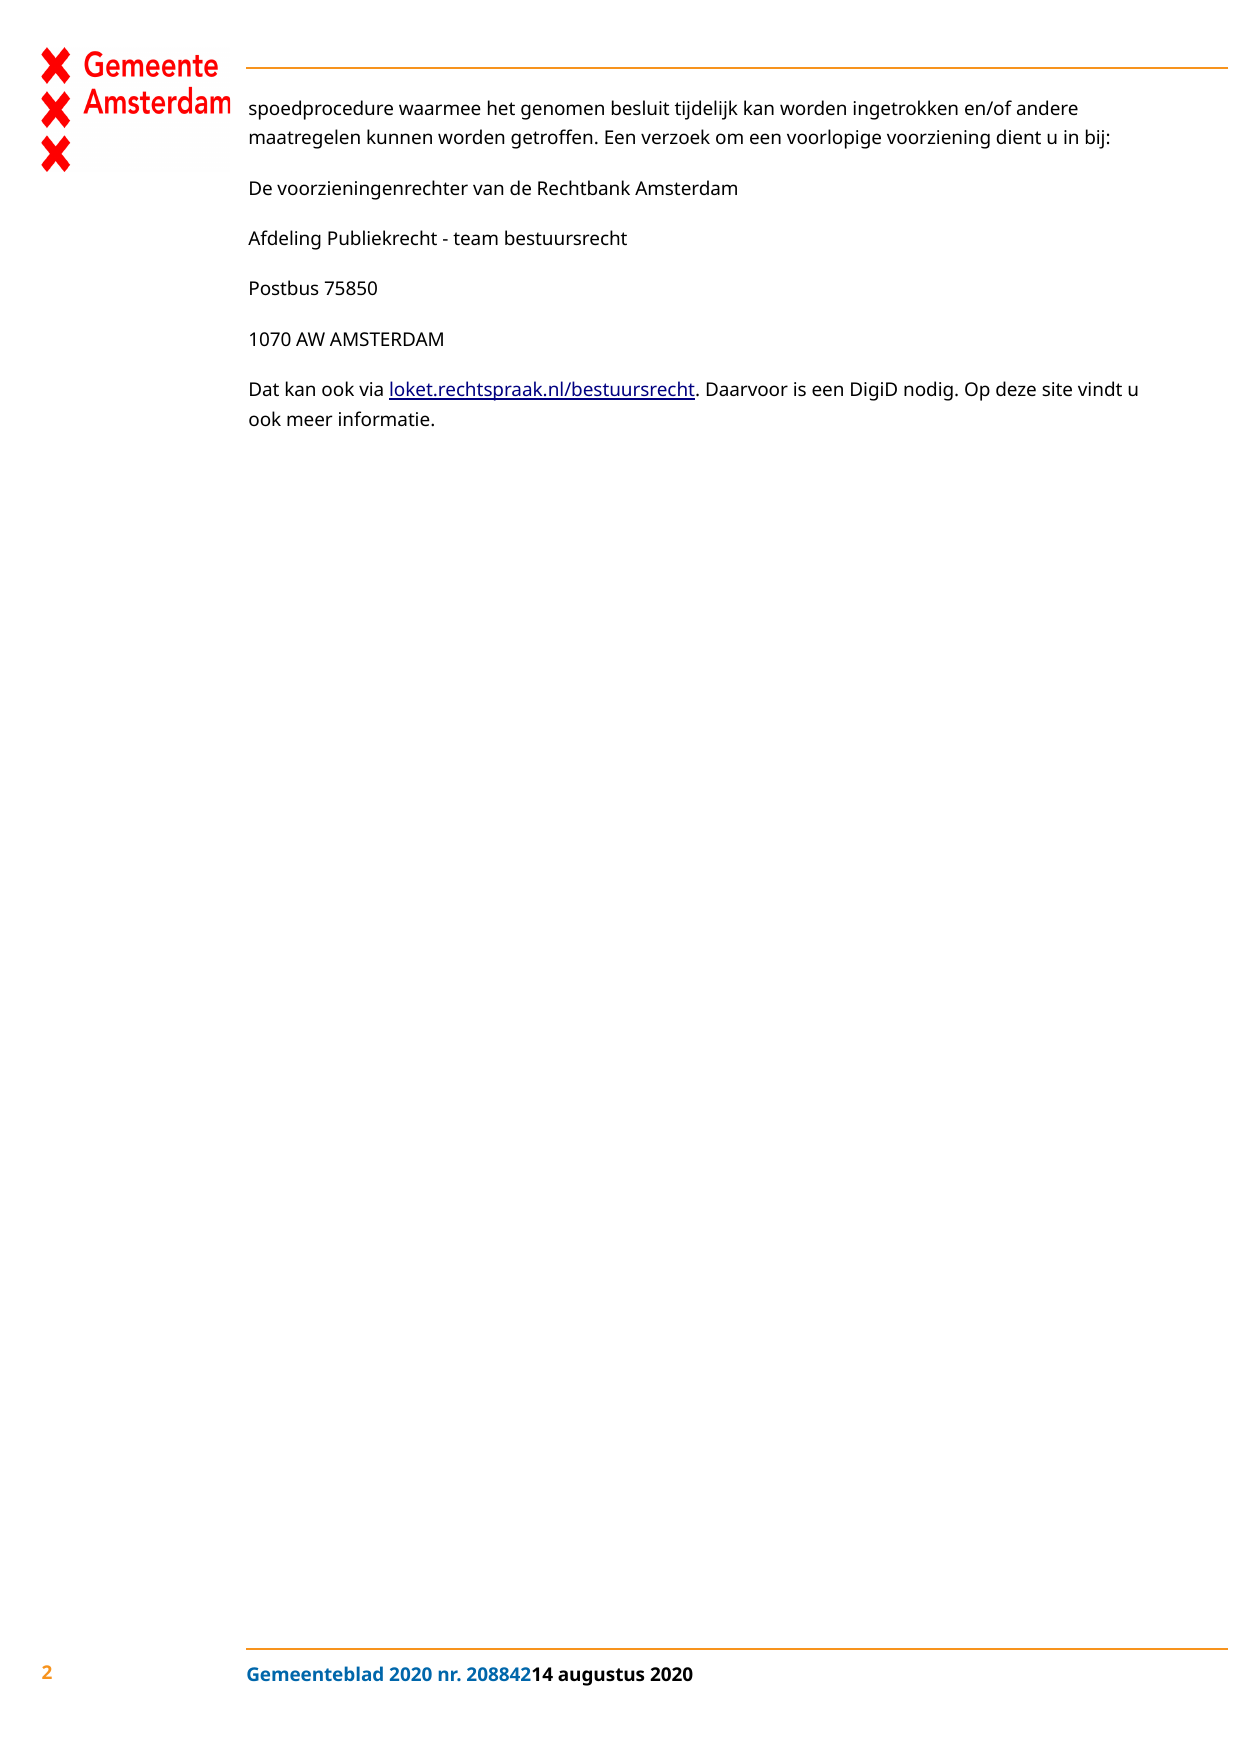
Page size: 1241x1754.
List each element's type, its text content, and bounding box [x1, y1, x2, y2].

text Dat kan ook via loket.rechtspraak.nl/bestuursrecht. Daarvoor is een DigiD nodig. Op deze site vindt u ook meer informatie. [248, 376, 1152, 432]
text De voorzieningenrechter van de Rechtbank Amsterdam [248, 175, 1152, 201]
picture [41, 47, 231, 172]
text 1070 AW AMSTERDAM [248, 326, 1152, 352]
text Afdeling Publiekrecht - team bestuursrecht [248, 225, 1152, 251]
text spoedprocedure waarmee het genomen besluit tijdelijk kan worden ingetrokken en/of andere maatregelen kunnen worden getroffen. Een verzoek om een voorlopige voorziening dient u in bij: [248, 95, 1152, 150]
text Postbus 75850 [248, 276, 1152, 301]
